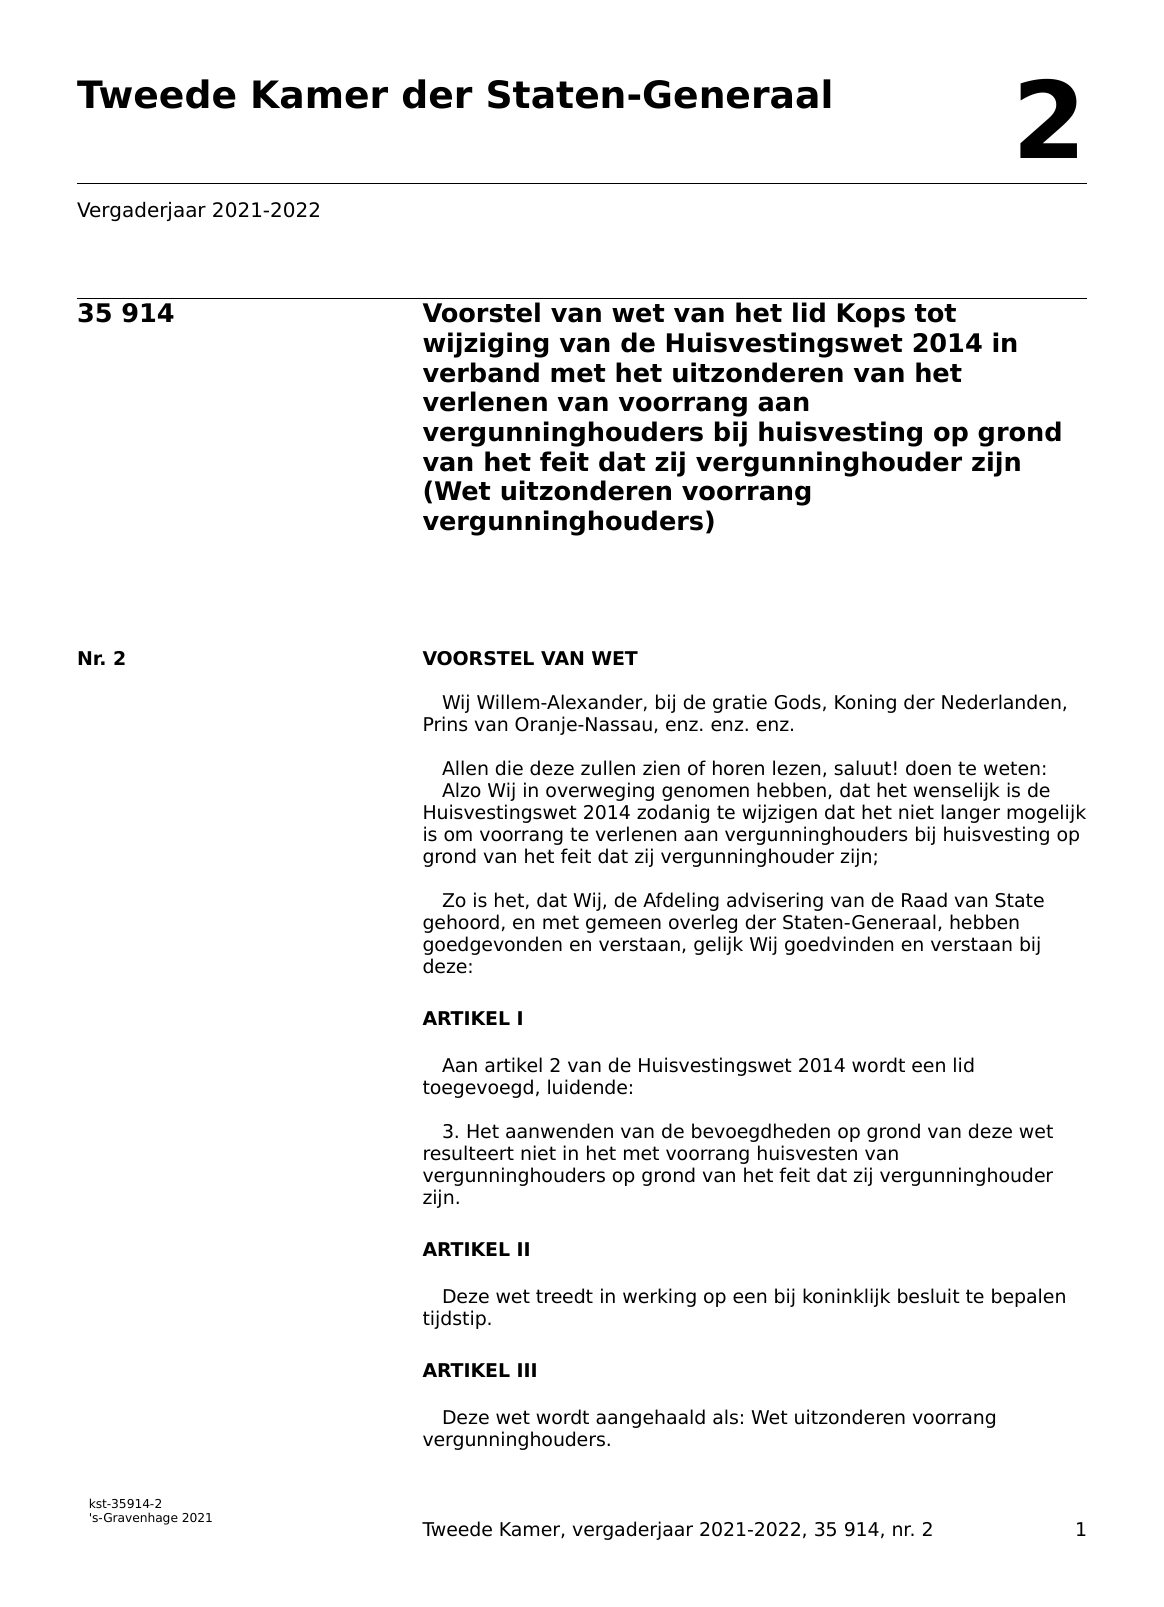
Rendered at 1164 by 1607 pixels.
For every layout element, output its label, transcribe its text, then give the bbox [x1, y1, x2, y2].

subtitle ARTIKEL I [422, 1008, 1087, 1030]
text Alzo Wij in overweging genomen hebben, dat het wenselijk is de Huisvestingswet 2014 zodanig te wijzigen dat het niet langer mogelijk is om voorrang te verlenen aan vergunninghouders bij huisvesting op grond van het feit dat zij vergunninghouder zijn; [422, 780, 1087, 868]
text Deze wet treedt in werking op een bij koninklijk besluit te bepalen tijdstip. [422, 1286, 1087, 1330]
subtitle ARTIKEL II [422, 1239, 1087, 1261]
table_header 2 [886, 59, 1087, 183]
text 3. Het aanwenden van de bevoegdheden op grond van deze wet resulteert niet in het met voorrang huisvesten van vergunninghouders op grond van het feit dat zij vergunninghouder zijn. [422, 1121, 1087, 1209]
text Wij Willem-Alexander, bij de gratie Gods, Koning der Nederlanden, Prins van Oranje-Nassau, enz. enz. enz. [422, 692, 1087, 736]
subtitle ARTIKEL III [422, 1360, 1087, 1382]
subtitle 35 914 Voorstel van wet van het lid Kops tot wijziging van de Huisvestingswet 2014 in verband met het uitzonderen van het verlenen van voorrang aan vergunninghouders bij huisvesting op grond van het feit dat zij vergunninghouder zijn (Wet uitzonderen voorrang vergunninghouders) [77, 299, 1087, 536]
table_cell Vergaderjaar 2021-2022 [77, 184, 1087, 298]
text Zo is het, dat Wij, de Afdeling advisering van de Raad van State gehoord, en met gemeen overleg der Staten-Generaal, hebben goedgevonden en verstaan, gelijk Wij goedvinden en verstaan bij deze: [422, 890, 1087, 978]
text Deze wet wordt aangehaald als: Wet uitzonderen voorrang vergunninghouders. [422, 1407, 1087, 1451]
subtitle Nr. 2 VOORSTEL VAN WET [77, 647, 1087, 669]
text Allen die deze zullen zien of horen lezen, saluut! doen te weten: [422, 758, 1087, 780]
text kst-35914-2 [88, 1497, 323, 1511]
table_header Tweede Kamer der Staten-Generaal [77, 59, 886, 183]
text Aan artikel 2 van de Huisvestingswet 2014 wordt een lid toegevoegd, luidende: [422, 1055, 1087, 1099]
text 's-Gravenhage 2021 [88, 1511, 323, 1525]
